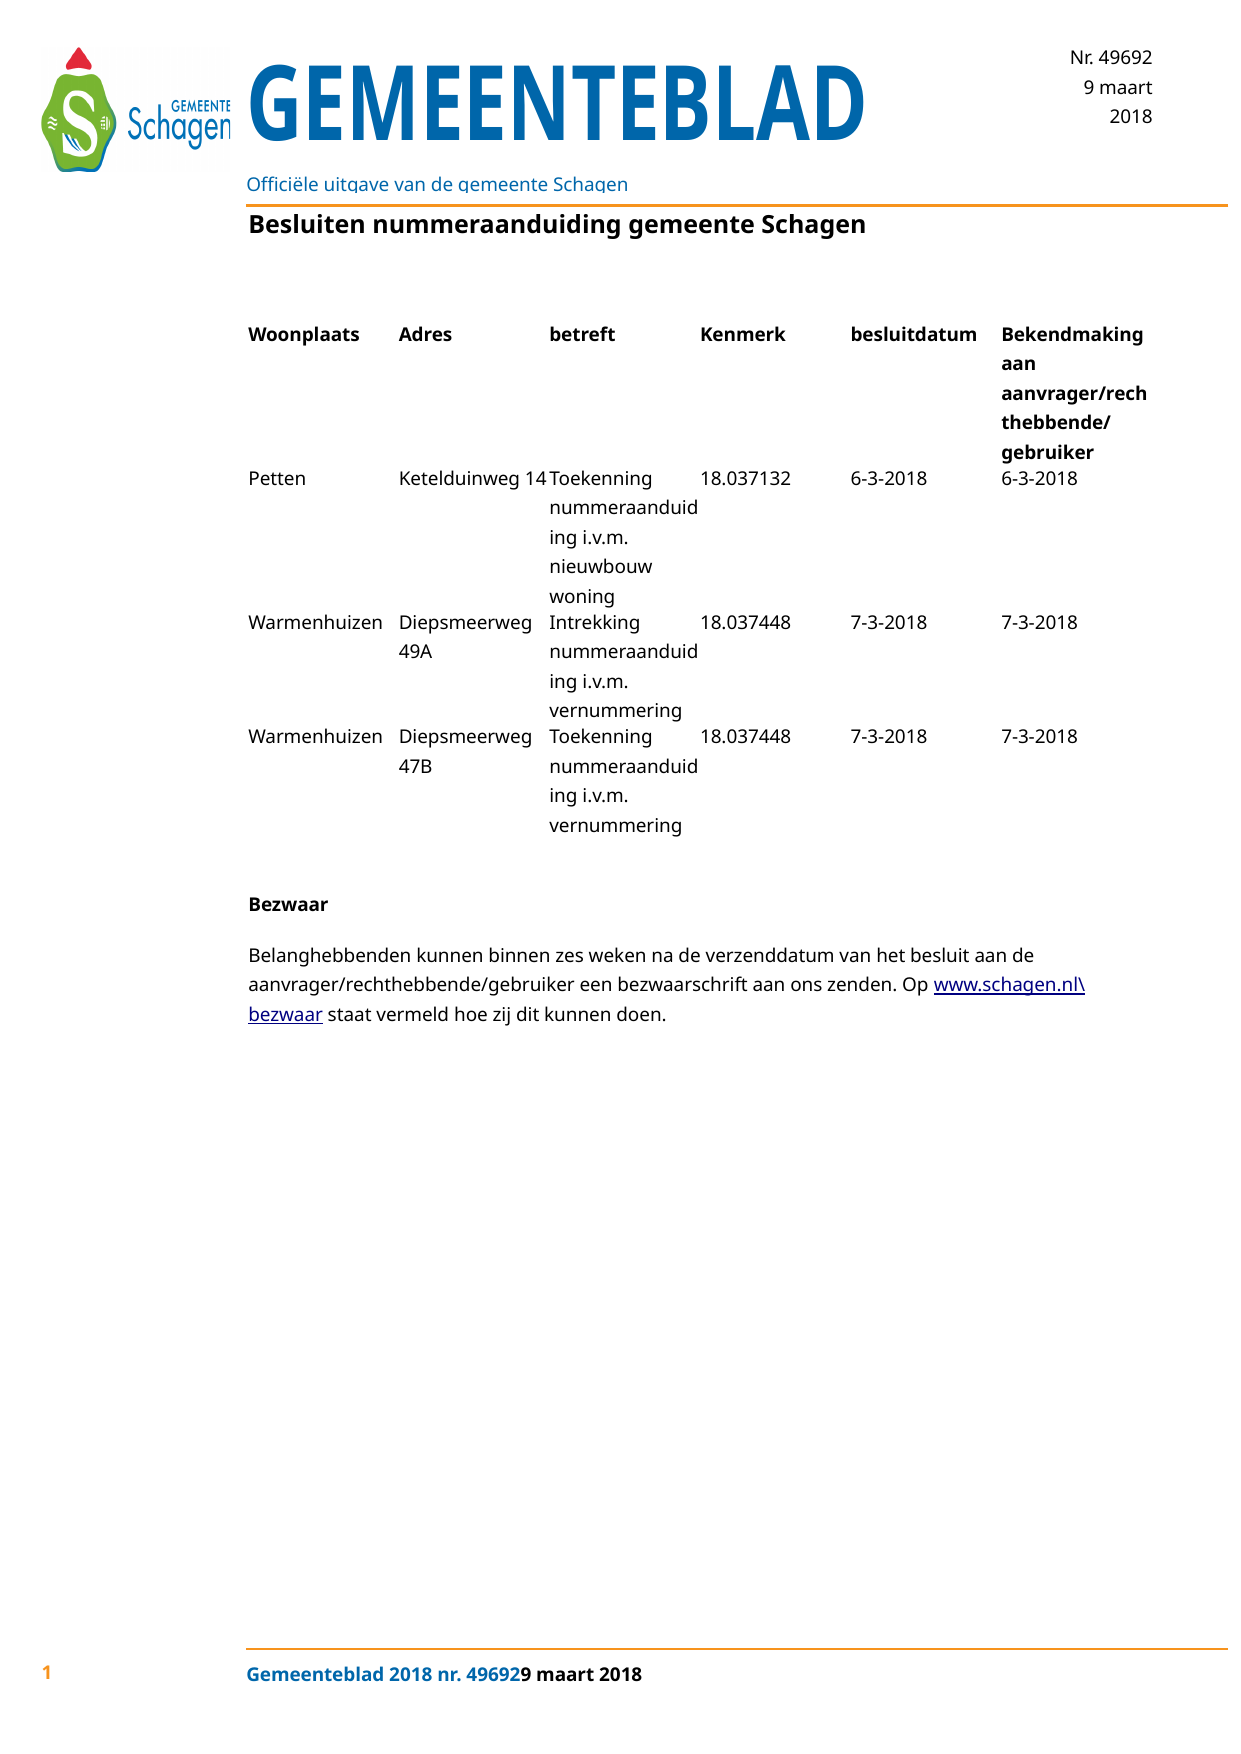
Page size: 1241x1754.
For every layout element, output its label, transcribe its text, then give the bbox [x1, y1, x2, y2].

table_cell Warmenhuizen [248, 724, 398, 838]
table_cell 7-3-2018 [1001, 609, 1152, 723]
table_cell Diepsmeerweg 49A [399, 609, 549, 723]
table_cell 18.037448 [700, 609, 850, 723]
table_cell 6-3-2018 [1001, 465, 1152, 609]
table_cell 7-3-2018 [850, 609, 1001, 723]
table_cell Ketelduinweg 14 [399, 465, 549, 609]
text Besluiten nummeraanduiding gemeente Schagen [248, 207, 1152, 241]
text Bezwaar [248, 892, 1152, 917]
table_header Woonplaats [248, 321, 398, 465]
table_header betreft [549, 321, 700, 465]
table_cell Toekenning nummeraanduiding i.v.m. nieuwbouw woning [549, 465, 700, 609]
table_cell 18.037448 [700, 724, 850, 838]
table_cell 18.037132 [700, 465, 850, 609]
table_cell Intrekking nummeraanduiding i.v.m. vernummering [549, 609, 700, 723]
table_header besluitdatum [850, 321, 1001, 465]
table_header Adres [399, 321, 549, 465]
table_cell Diepsmeerweg 47B [399, 724, 549, 838]
table_cell 7-3-2018 [850, 724, 1001, 838]
table_cell 6-3-2018 [850, 465, 1001, 609]
text Belanghebbenden kunnen binnen zes weken na de verzenddatum van het besluit aan de aanvrager/rechthebbende/gebruiker een bezwaarschrift aan ons zenden. Op www.schagen.nl\bezwaar staat vermeld hoe zij dit kunnen doen. [248, 942, 1152, 1027]
table_cell Warmenhuizen [248, 609, 398, 723]
table_header Bekendmaking aan aanvrager/rechthebbende/ gebruiker [1001, 321, 1152, 465]
picture [41, 47, 231, 172]
table_header Kenmerk [700, 321, 850, 465]
table_cell 7-3-2018 [1001, 724, 1152, 838]
table_cell Toekenning nummeraanduiding i.v.m. vernummering [549, 724, 700, 838]
table_cell Petten [248, 465, 398, 609]
